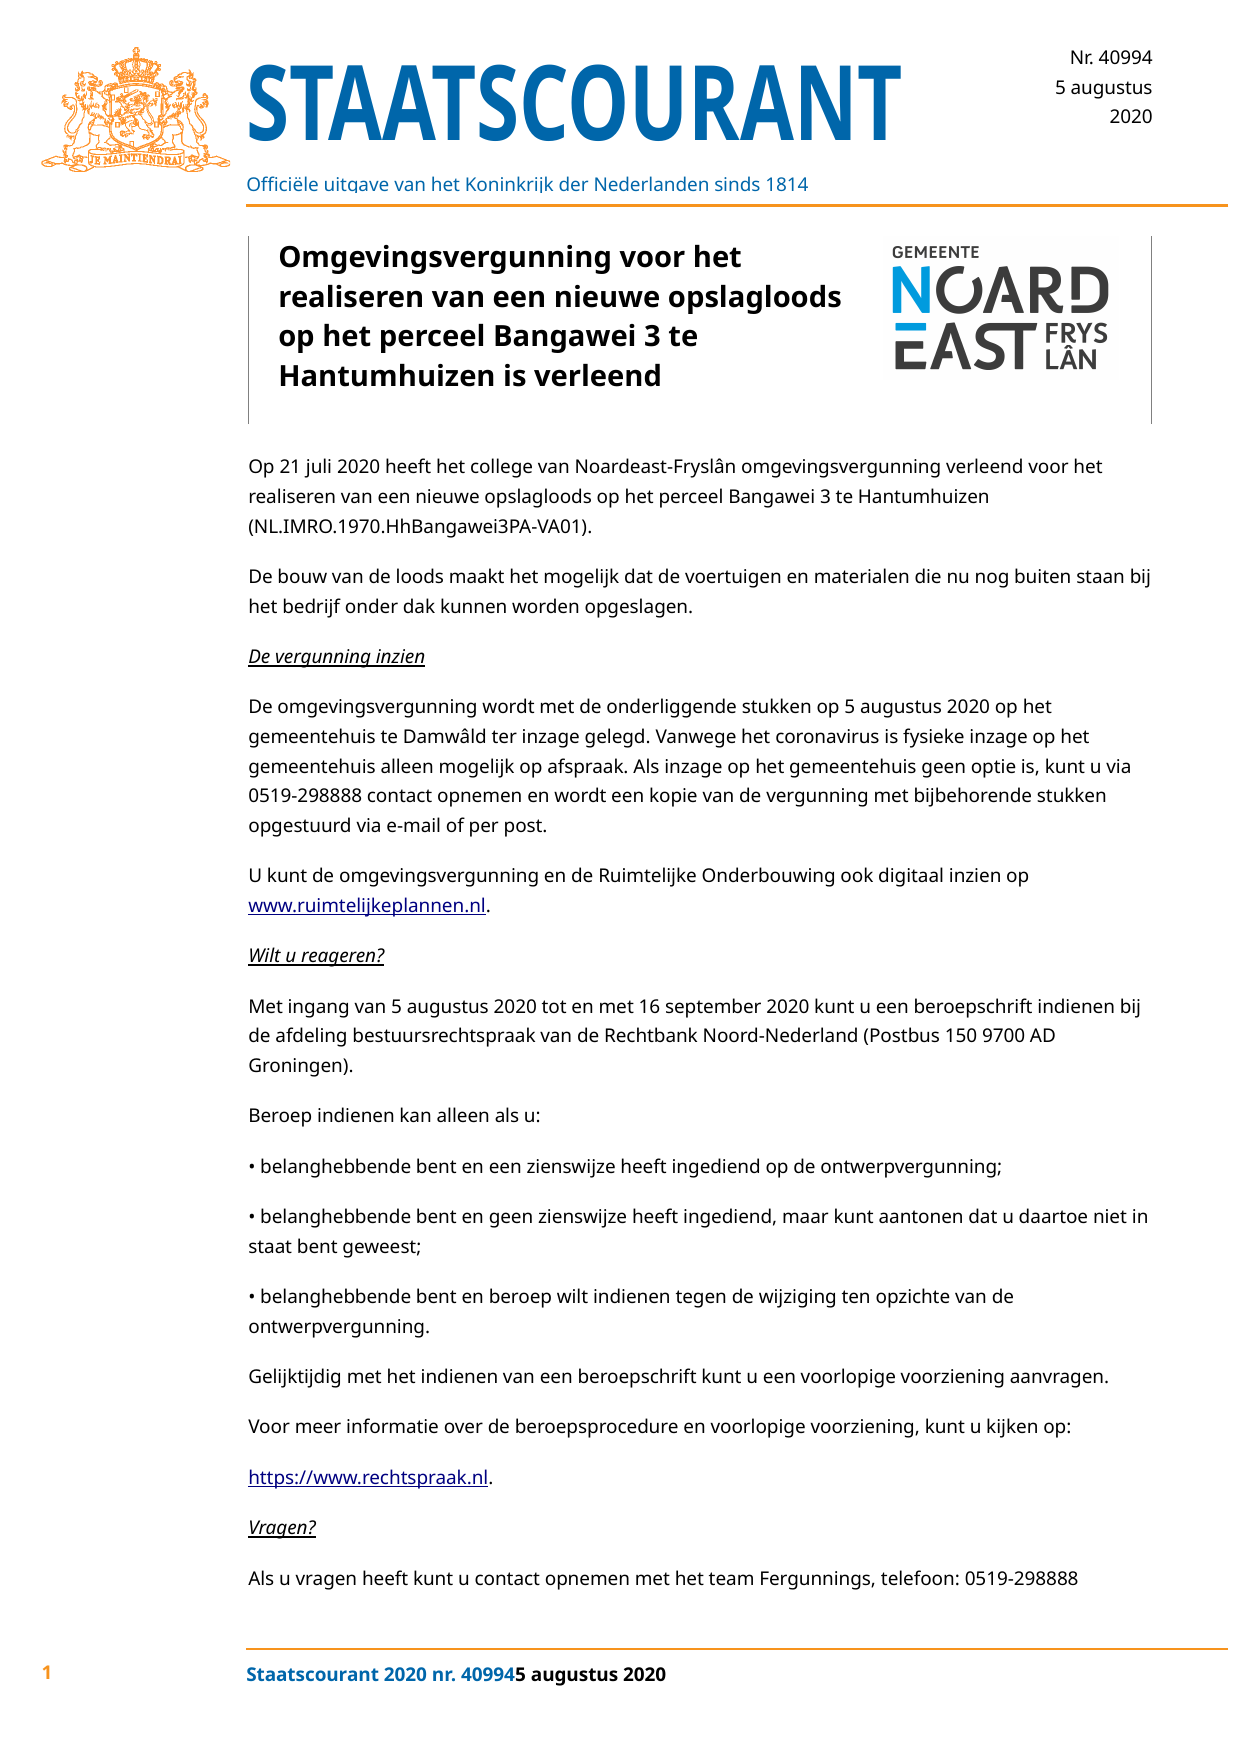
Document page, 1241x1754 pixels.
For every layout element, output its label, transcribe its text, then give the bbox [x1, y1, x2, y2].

text • belanghebbende bent en beroep wilt indienen tegen de wijziging ten opzichte van de ontwerpvergunning. [248, 1283, 1152, 1338]
text Beroep indienen kan alleen als u: [248, 1102, 1152, 1128]
text Voor meer informatie over de beroepsprocedure en voorlopige voorziening, kunt u kijken op: [248, 1414, 1152, 1439]
text U kunt de omgevingsvergunning en de Ruimtelijke Onderbouwing ook digitaal inzien op www.ruimtelijkeplannen.nl. [248, 862, 1152, 918]
text Met ingang van 5 augustus 2020 tot en met 16 september 2020 kunt u een beroepschrift indienen bij de afdeling bestuursrechtspraak van de Rechtbank Noord-Nederland (Postbus 150 9700 AD Groningen). [248, 993, 1152, 1078]
text • belanghebbende bent en een zienswijze heeft ingediend op de ontwerpvergunning; [248, 1153, 1152, 1178]
picture [41, 47, 231, 172]
text De vergunning inzien [248, 643, 1152, 669]
text De bouw van de loods maakt het mogelijk dat de voertuigen en materialen die nu nog buiten staan bij het bedrijf onder dak kunnen worden opgeslagen. [248, 563, 1152, 618]
text Wilt u reageren? [248, 942, 1152, 968]
table_header Omgevingsvergunning voor het realiseren van een nieuwe opslagloods op het perceel Bangawei 3 te Hantumhuizen is verleend [249, 236, 850, 424]
text Op 21 juli 2020 heeft het college van Noardeast-Fryslân omgevingsvergunning verleend voor het realiseren van een nieuwe opslagloods op het perceel Bangawei 3 te Hantumhuizen (NL.IMRO.1970.HhBangawei3PA-VA01). [248, 454, 1152, 538]
text https://www.rechtspraak.nl. [248, 1464, 1152, 1490]
text Als u vragen heeft kunt u contact opnemen met het team Fergunnings, telefoon: 0519-298888 [248, 1565, 1152, 1591]
picture [882, 236, 1119, 380]
text De omgevingsvergunning wordt met de onderliggende stukken op 5 augustus 2020 op het gemeentehuis te Damwâld ter inzage gelegd. Vanwege het coronavirus is fysieke inzage op het gemeentehuis alleen mogelijk op afspraak. Als inzage op het gemeentehuis geen optie is, kunt u via 0519-298888 contact opnemen en wordt een kopie van de vergunning met bijbehorende stukken opgestuurd via e-mail of per post. [248, 694, 1152, 838]
text • belanghebbende bent en geen zienswijze heeft ingediend, maar kunt aantonen dat u daartoe niet in staat bent geweest; [248, 1203, 1152, 1258]
text Vragen? [248, 1514, 1152, 1540]
text Gelijktijdig met het indienen van een beroepschrift kunt u een voorlopige voorziening aanvragen. [248, 1363, 1152, 1389]
table_header [850, 236, 1151, 424]
